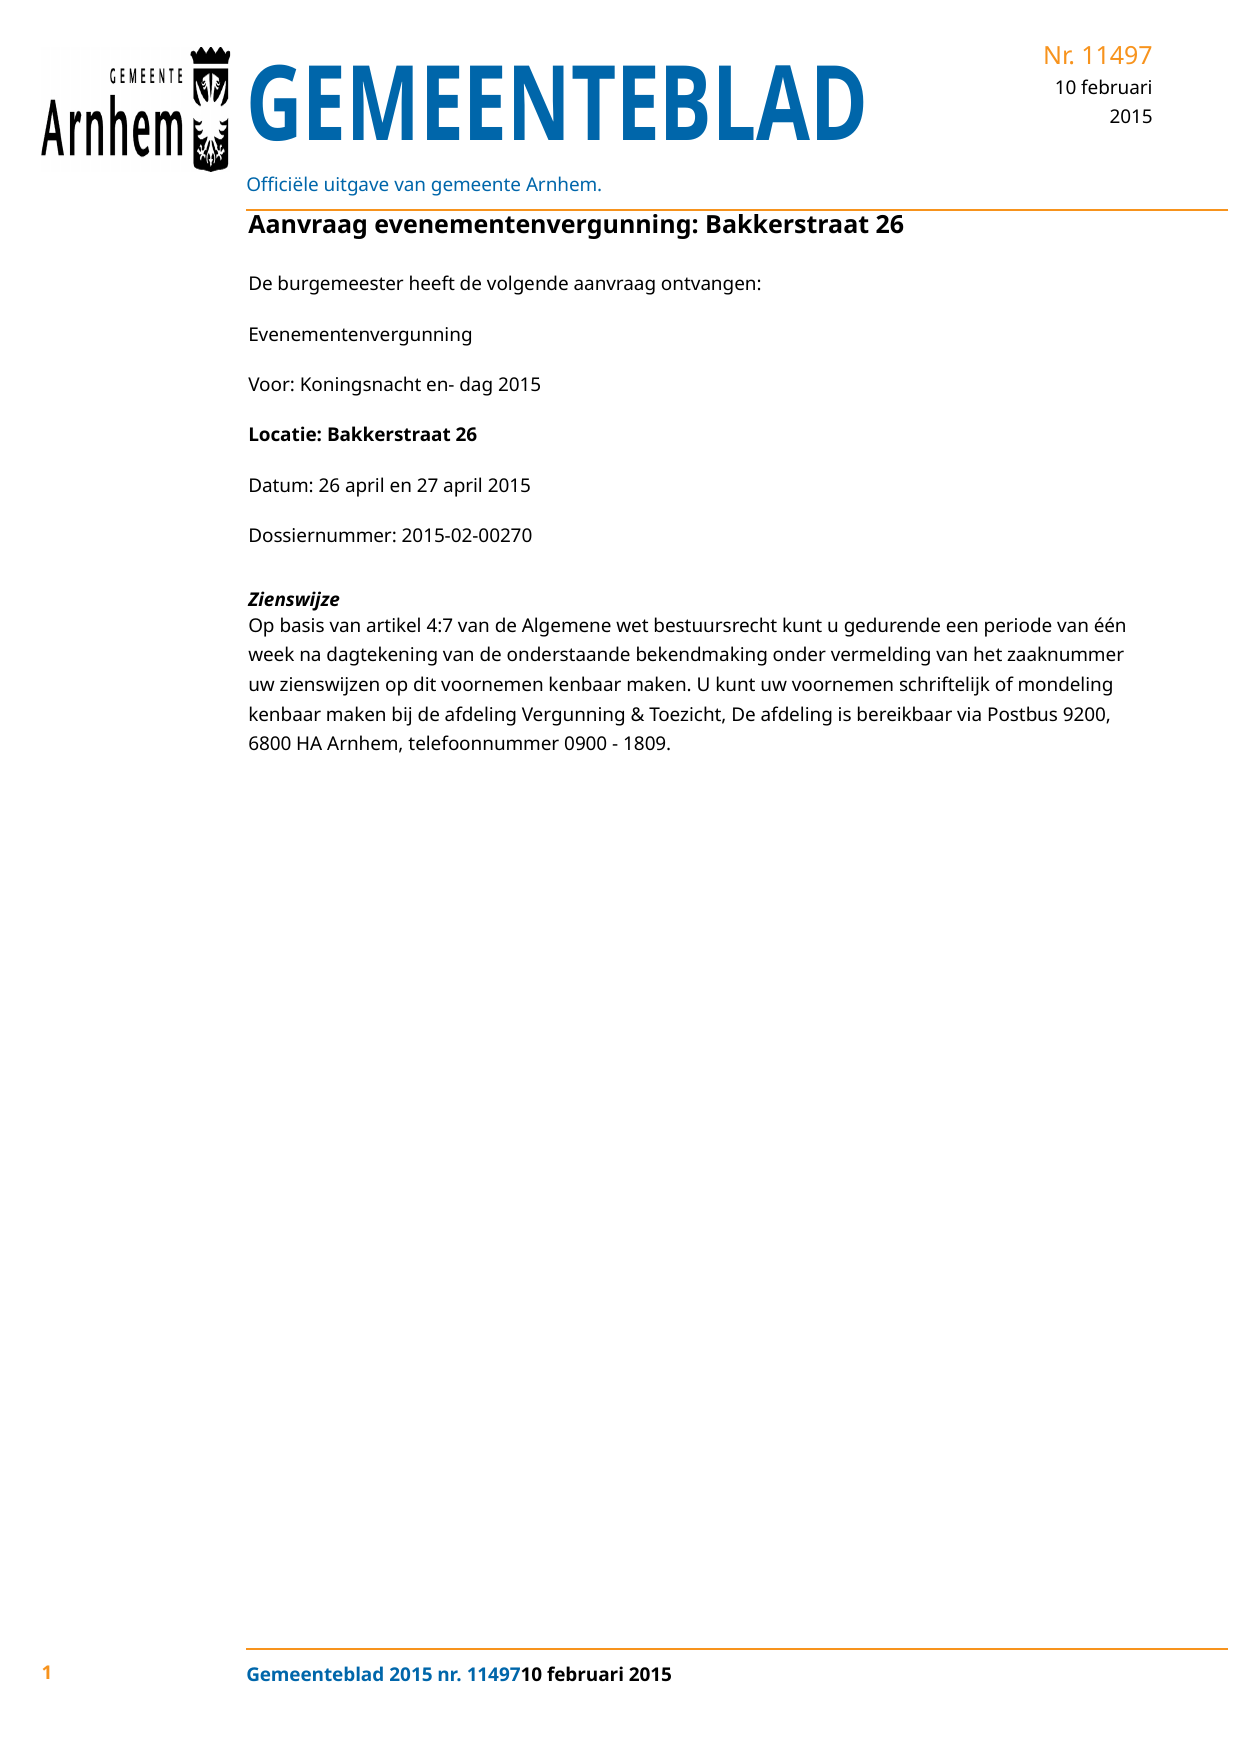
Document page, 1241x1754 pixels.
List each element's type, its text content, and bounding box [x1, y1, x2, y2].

text De burgemeester heeft de volgende aanvraag ontvangen: [248, 270, 1152, 296]
text Datum: 26 april en 27 april 2015 [248, 472, 1152, 498]
text Evenementenvergunning [248, 321, 1152, 346]
text Dossiernummer: 2015-02-00270 [248, 522, 1152, 548]
text Zienswijze [248, 586, 1152, 612]
picture [41, 47, 231, 172]
text Voor: Koningsnacht en- dag 2015 [248, 371, 1152, 397]
text Aanvraag evenementenvergunning: Bakkerstraat 26 [248, 211, 1152, 241]
text Op basis van artikel 4:7 van de Algemene wet bestuursrecht kunt u gedurende een periode van één week na dagtekening van de onderstaande bekendmaking onder vermelding van het zaaknummer uw zienswijzen op dit voornemen kenbaar maken. U kunt uw voornemen schriftelijk of mondeling kenbaar maken bij de afdeling Vergunning & Toezicht, De afdeling is bereikbaar via Postbus 9200, 6800 HA Arnhem, telefoonnummer 0900 - 1809. [248, 612, 1152, 756]
text Locatie: Bakkerstraat 26 [248, 422, 1152, 447]
